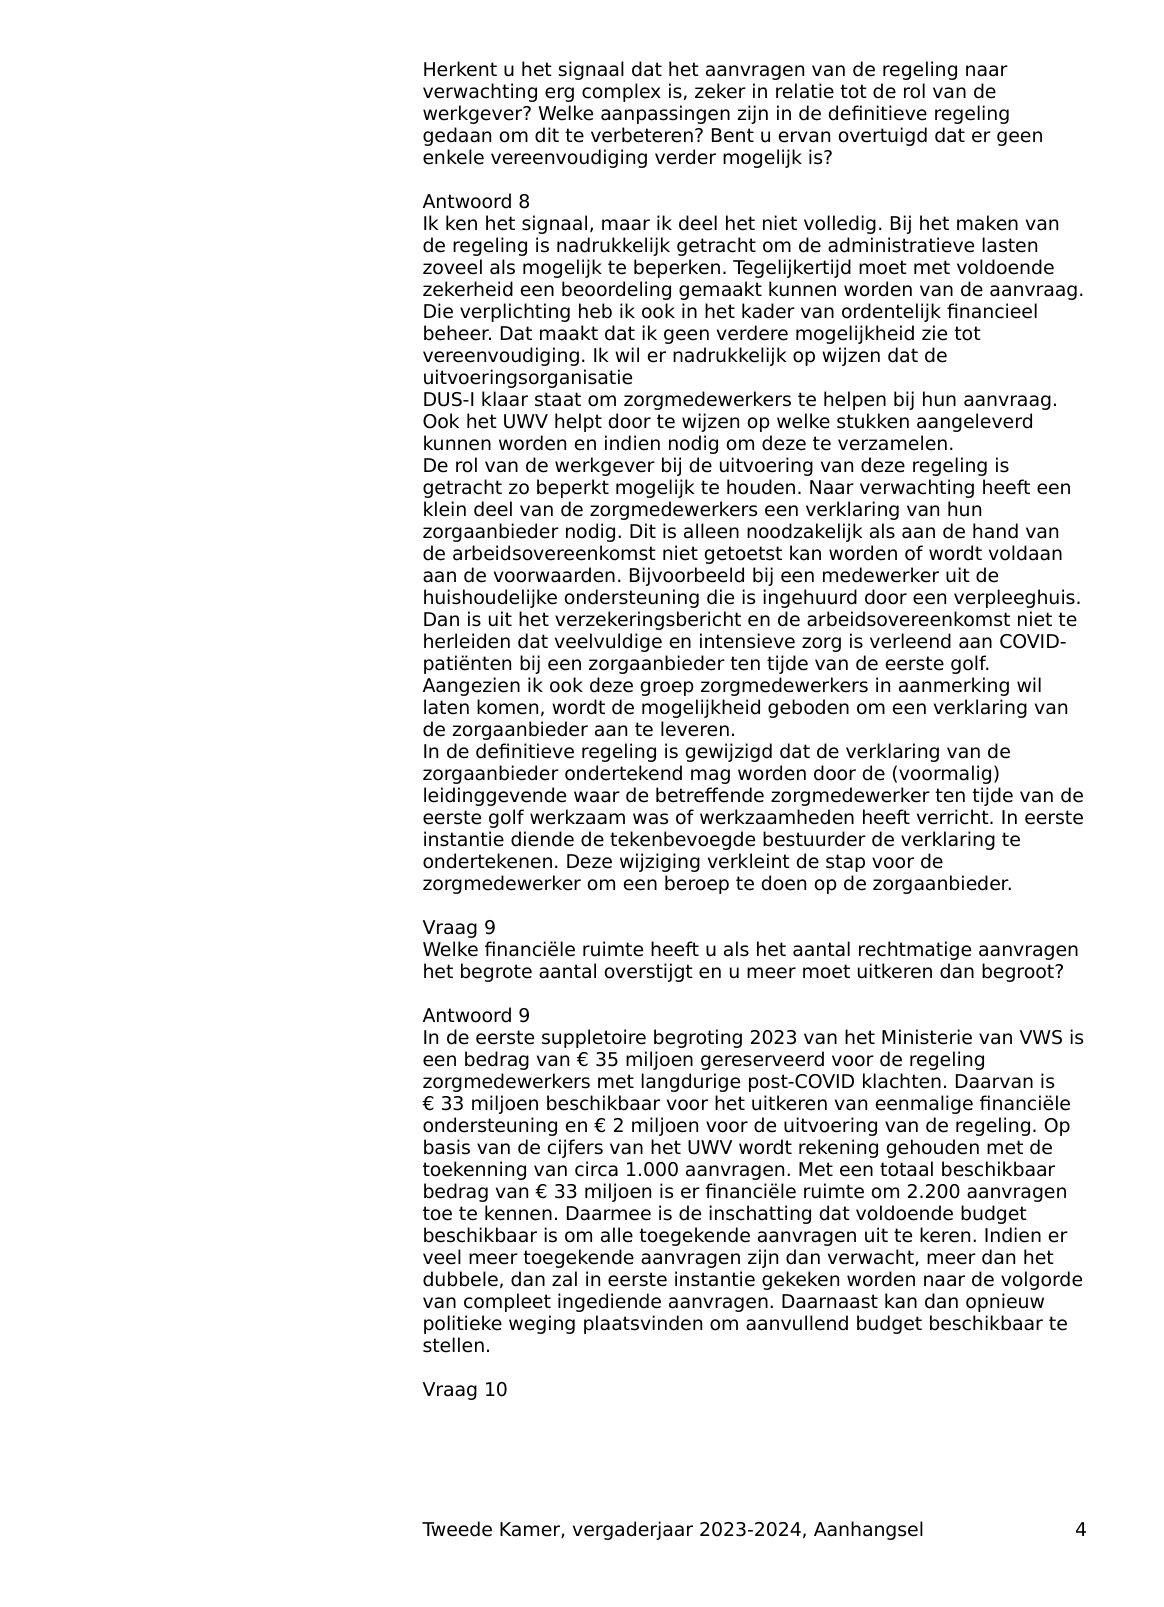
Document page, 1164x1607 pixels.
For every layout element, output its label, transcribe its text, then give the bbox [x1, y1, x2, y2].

text Herkent u het signaal dat het aanvragen van de regeling naar verwachting erg complex is, zeker in relatie tot de rol van de werkgever? Welke aanpassingen zijn in de definitieve regeling gedaan om dit te verbeteren? Bent u ervan overtuigd dat er geen enkele vereenvoudiging verder mogelijk is? [422, 59, 1087, 169]
text Ik ken het signaal, maar ik deel het niet volledig. Bij het maken van de regeling is nadrukkelijk getracht om de administratieve lasten zoveel als mogelijk te beperken. Tegelijkertijd moet met voldoende zekerheid een beoordeling gemaakt kunnen worden van de aanvraag. Die verplichting heb ik ook in het kader van ordentelijk financieel beheer. Dat maakt dat ik geen verdere mogelijkheid zie tot vereenvoudiging. Ik wil er nadrukkelijk op wijzen dat de uitvoeringsorganisatie [422, 213, 1087, 389]
text Vraag 10 [422, 1379, 1087, 1401]
text In de eerste suppletoire begroting 2023 van het Ministerie van VWS is een bedrag van € 35 miljoen gereserveerd voor de regeling zorgmedewerkers met langdurige post-COVID klachten. Daarvan is € 33 miljoen beschikbaar voor het uitkeren van eenmalige financiële ondersteuning en € 2 miljoen voor de uitvoering van de regeling. Op basis van de cijfers van het UWV wordt rekening gehouden met de toekenning van circa 1.000 aanvragen. Met een totaal beschikbaar bedrag van € 33 miljoen is er financiële ruimte om 2.200 aanvragen toe te kennen. Daarmee is de inschatting dat voldoende budget beschikbaar is om alle toegekende aanvragen uit te keren. Indien er veel meer toegekende aanvragen zijn dan verwacht, meer dan het dubbele, dan zal in eerste instantie gekeken worden naar de volgorde van compleet ingediende aanvragen. Daarnaast kan dan opnieuw politieke weging plaatsvinden om aanvullend budget beschikbaar te stellen. [422, 1027, 1087, 1356]
text Welke financiële ruimte heeft u als het aantal rechtmatige aanvragen het begrote aantal overstijgt en u meer moet uitkeren dan begroot? [422, 939, 1087, 983]
text Vraag 9 [422, 917, 1087, 939]
text In de definitieve regeling is gewijzigd dat de verklaring van de zorgaanbieder ondertekend mag worden door de (voormalig) leidinggevende waar de betreffende zorgmedewerker ten tijde van de eerste golf werkzaam was of werkzaamheden heeft verricht. In eerste instantie diende de tekenbevoegde bestuurder de verklaring te ondertekenen. Deze wijziging verkleint de stap voor de zorgmedewerker om een beroep te doen op de zorgaanbieder. [422, 741, 1087, 894]
text Antwoord 9 [422, 1005, 1087, 1027]
text DUS-I klaar staat om zorgmedewerkers te helpen bij hun aanvraag. Ook het UWV helpt door te wijzen op welke stukken aangeleverd kunnen worden en indien nodig om deze te verzamelen. [422, 389, 1087, 455]
text De rol van de werkgever bij de uitvoering van deze regeling is getracht zo beperkt mogelijk te houden. Naar verwachting heeft een klein deel van de zorgmedewerkers een verklaring van hun zorgaanbieder nodig. Dit is alleen noodzakelijk als aan de hand van de arbeidsovereenkomst niet getoetst kan worden of wordt voldaan aan de voorwaarden. Bijvoorbeeld bij een medewerker uit de huishoudelijke ondersteuning die is ingehuurd door een verpleeghuis. Dan is uit het verzekeringsbericht en de arbeidsovereenkomst niet te herleiden dat veelvuldige en intensieve zorg is verleend aan COVID-patiënten bij een zorgaanbieder ten tijde van de eerste golf. Aangezien ik ook deze groep zorgmedewerkers in aanmerking wil laten komen, wordt de mogelijkheid geboden om een verklaring van de zorgaanbieder aan te leveren. [422, 455, 1087, 741]
text Antwoord 8 [422, 191, 1087, 213]
